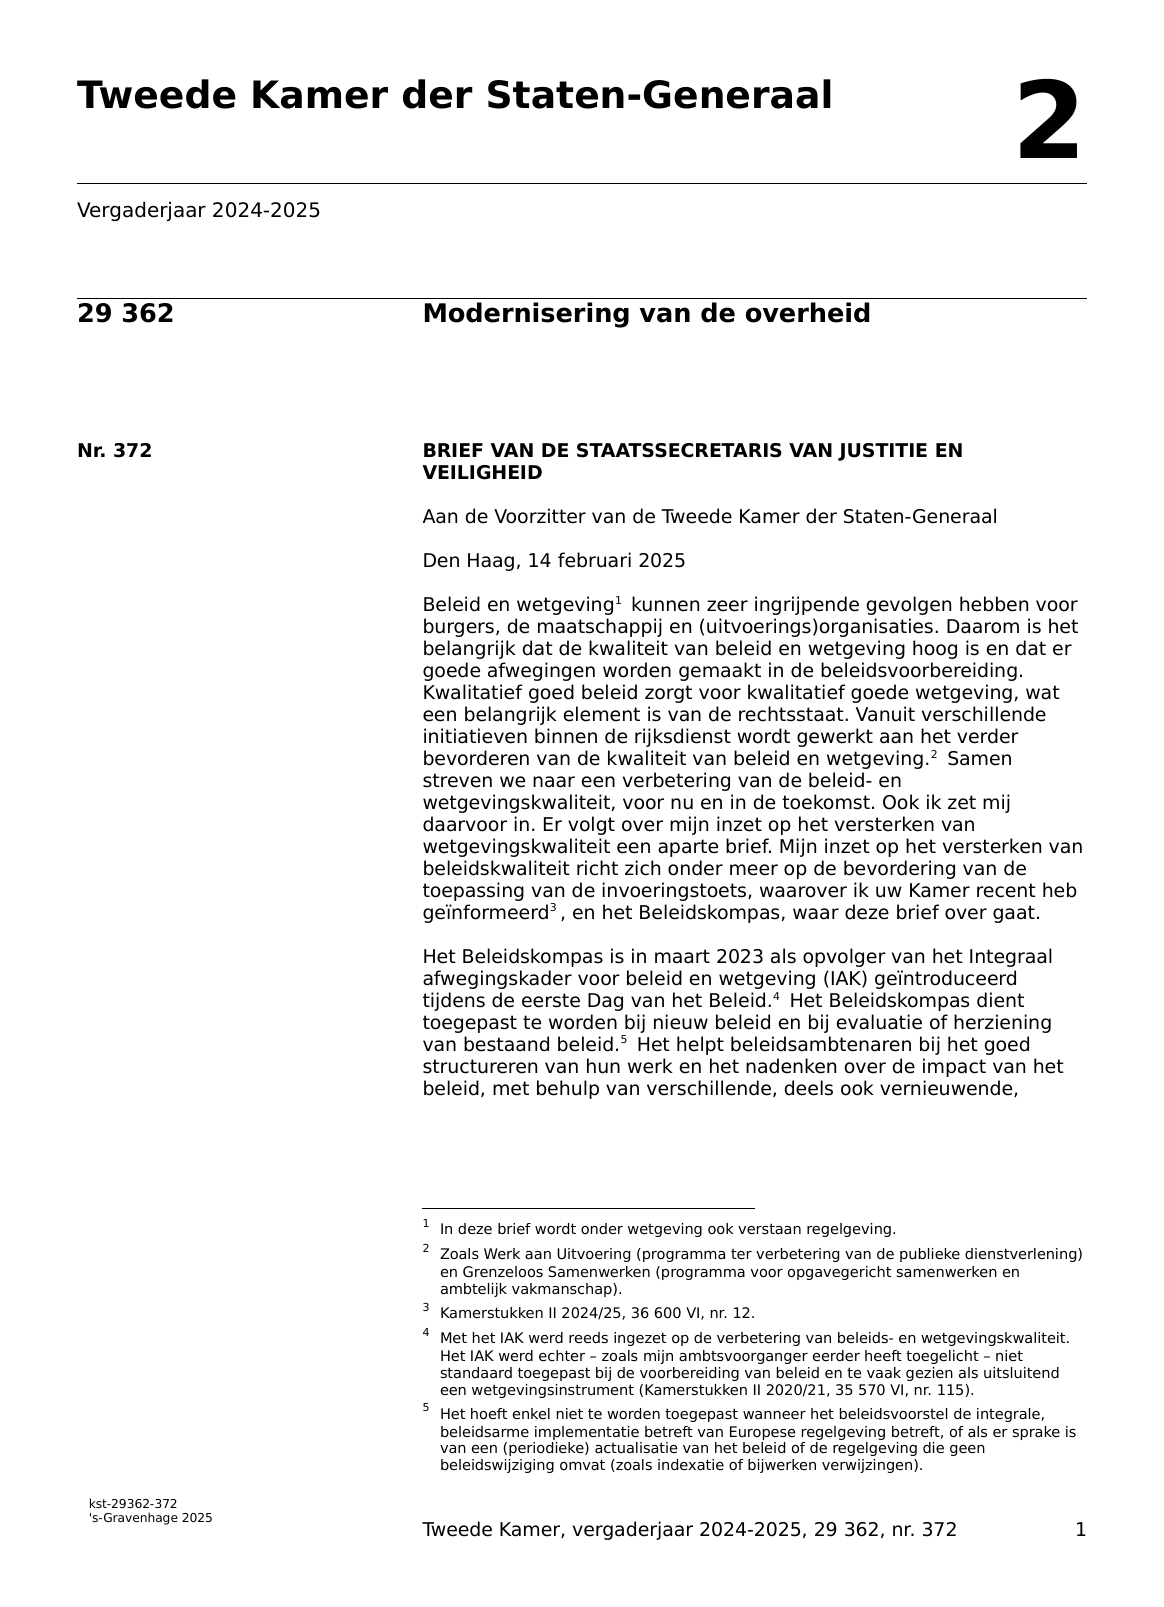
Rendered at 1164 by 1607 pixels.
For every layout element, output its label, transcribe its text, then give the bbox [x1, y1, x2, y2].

text Aan de Voorzitter van de Tweede Kamer der Staten-Generaal [422, 506, 1087, 528]
text Kamerstukken II 2024/25, 36 600 VI, nr. 12. [422, 1301, 1087, 1323]
text Het Beleidskompas is in maart 2023 als opvolger van het Integraal afwegingskader voor beleid en wetgeving (IAK) geïntroduceerd tijdens de eerste Dag van het Beleid. Het Beleidskompas dient toegepast te worden bij nieuw beleid en bij evaluatie of herziening van bestaand beleid. Het helpt beleidsambtenaren bij het goed structureren van hun werk en het nadenken over de impact van het beleid, met behulp van verschillende, deels ook vernieuwende, [422, 946, 1087, 1144]
text Het hoeft enkel niet te worden toegepast wanneer het beleidsvoorstel de integrale, beleidsarme implementatie betreft van Europese regelgeving betreft, of als er sprake is van een (periodieke) actualisatie van het beleid of de regelgeving die geen beleidswijziging omvat (zoals indexatie of bijwerken verwijzingen). [422, 1402, 1087, 1474]
table_cell Vergaderjaar 2024-2025 [77, 184, 1087, 298]
text Beleid en wetgeving kunnen zeer ingrijpende gevolgen hebben voor burgers, de maatschappij en (uitvoerings)organisaties. Daarom is het belangrijk dat de kwaliteit van beleid en wetgeving hoog is en dat er goede afwegingen worden gemaakt in de beleidsvoorbereiding. Kwalitatief goed beleid zorgt voor kwalitatief goede wetgeving, wat een belangrijk element is van de rechtsstaat. Vanuit verschillende initiatieven binnen de rijksdienst wordt gewerkt aan het verder bevorderen van de kwaliteit van beleid en wetgeving. Samen streven we naar een verbetering van de beleid- en wetgevingskwaliteit, voor nu en in de toekomst. Ook ik zet mij daarvoor in. Er volgt over mijn inzet op het versterken van wetgevingskwaliteit een aparte brief. Mijn inzet op het versterken van beleidskwaliteit richt zich onder meer op de bevordering van de toepassing van de invoeringstoets, waarover ik uw Kamer recent heb geïnformeerd, en het Beleidskompas, waar deze brief over gaat. [422, 594, 1087, 924]
table_header Tweede Kamer der Staten-Generaal [77, 59, 886, 183]
subtitle 29 362 Modernisering van de overheid [77, 299, 1087, 329]
subtitle Nr. 372 BRIEF VAN DE STAATSSECRETARIS VAN JUSTITIE EN VEILIGHEID [77, 440, 1087, 484]
text Den Haag, 14 februari 2025 [422, 550, 1087, 572]
text 's-Gravenhage 2025 [88, 1511, 323, 1525]
text kst-29362-372 [88, 1497, 323, 1511]
table_header 2 [886, 59, 1087, 183]
text Zoals Werk aan Uitvoering (programma ter verbetering van de publieke dienstverlening) en Grenzeloos Samenwerken (programma voor opgavegericht samenwerken en ambtelijk vakmanschap). [422, 1242, 1087, 1298]
text Met het IAK werd reeds ingezet op de verbetering van beleids- en wetgevingskwaliteit. Het IAK werd echter – zoals mijn ambtsvoorganger eerder heeft toegelicht – niet standaard toegepast bij de voorbereiding van beleid en te vaak gezien als uitsluitend een wetgevingsinstrument (Kamerstukken II 2020/21, 35 570 VI, nr. 115). [422, 1326, 1087, 1399]
text In deze brief wordt onder wetgeving ook verstaan regelgeving. [422, 1217, 1087, 1239]
